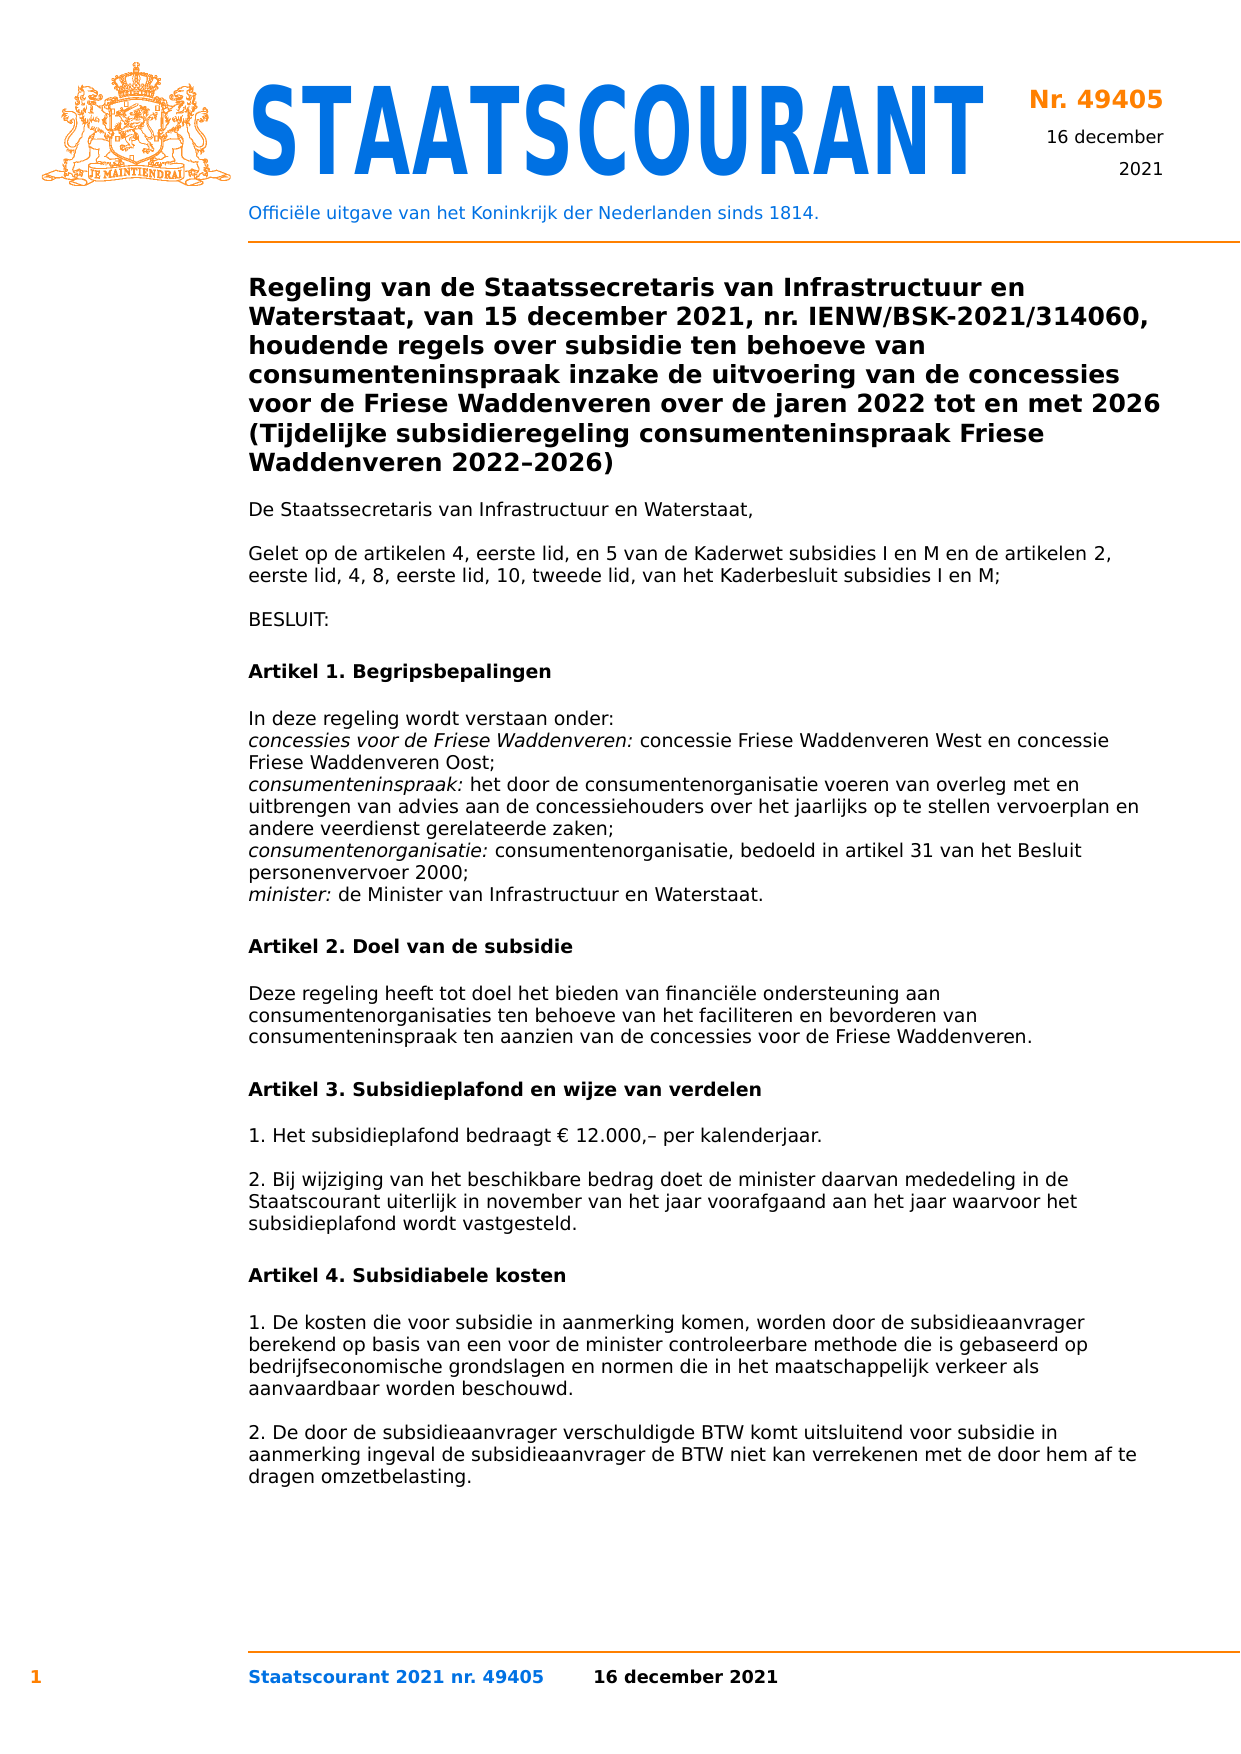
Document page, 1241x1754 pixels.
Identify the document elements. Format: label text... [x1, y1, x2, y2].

subtitle Regeling van de Staatssecretaris van Infrastructuur en Waterstaat, van 15 december 2021, nr. IENW/BSK-2021/314060, houdende regels over subsidie ten behoeve van consumenteninspraak inzake de uitvoering van de concessies voor de Friese Waddenveren over de jaren 2022 tot en met 2026 (Tijdelijke subsidieregeling consumenteninspraak Friese Waddenveren 2022–2026) [248, 273, 1163, 477]
text Deze regeling heeft tot doel het bieden van financiële ondersteuning aan consumentenorganisaties ten behoeve van het faciliteren en bevorderen van consumenteninspraak ten aanzien van de concessies voor de Friese Waddenveren. [248, 982, 1163, 1048]
subtitle Artikel 3. Subsidieplafond en wijze van verdelen [248, 1078, 1163, 1100]
subtitle Artikel 4. Subsidiabele kosten [248, 1265, 1163, 1287]
table_cell 16 december [998, 121, 1240, 153]
subtitle Artikel 1. Begripsbepalingen [248, 661, 1163, 683]
subtitle Artikel 2. Doel van de subsidie [248, 936, 1163, 957]
text consumenteninspraak: het door de consumentenorganisatie voeren van overleg met en uitbrengen van advies aan de concessiehouders over het jaarlijks op te stellen vervoerplan en andere veerdienst gerelateerde zaken; [248, 774, 1163, 839]
table_cell Officiële uitgave van het Koninkrijk der Nederlanden sinds 1814. [248, 203, 1240, 241]
table_header [25, 62, 248, 241]
table_header STAATSCOURANT [248, 62, 998, 203]
text 1. Het subsidieplafond bedraagt € 12.000,– per kalenderjaar. [248, 1125, 1163, 1147]
text BESLUIT: [248, 609, 1163, 631]
text De Staatssecretaris van Infrastructuur en Waterstaat, [248, 499, 1163, 521]
text 1. De kosten die voor subsidie in aanmerking komen, worden door de subsidieaanvrager berekend op basis van een voor de minister controleerbare methode die is gebaseerd op bedrijfseconomische grondslagen en normen die in het maatschappelijk verkeer als aanvaardbaar worden beschouwd. [248, 1312, 1163, 1400]
text Gelet op de artikelen 4, eerste lid, en 5 van de Kaderwet subsidies I en M en de artikelen 2, eerste lid, 4, 8, eerste lid, 10, tweede lid, van het Kaderbesluit subsidies I en M; [248, 543, 1163, 587]
text 2. De door de subsidieaanvrager verschuldigde BTW komt uitsluitend voor subsidie in aanmerking ingeval de subsidieaanvrager de BTW niet kan verrekenen met de door hem af te dragen omzetbelasting. [248, 1422, 1163, 1488]
text minister: de Minister van Infrastructuur en Waterstaat. [248, 883, 1163, 906]
text In deze regeling wordt verstaan onder: [248, 708, 1163, 730]
text concessies voor de Friese Waddenveren: concessie Friese Waddenveren West en concessie Friese Waddenveren Oost; [248, 730, 1163, 774]
text consumentenorganisatie: consumentenorganisatie, bedoeld in artikel 31 van het Besluit personenvervoer 2000; [248, 839, 1163, 883]
picture [41, 62, 231, 186]
text 2. Bij wijziging van het beschikbare bedrag doet de minister daarvan mededeling in de Staatscourant uiterlijk in november van het jaar voorafgaand aan het jaar waarvoor het subsidieplafond wordt vastgesteld. [248, 1169, 1163, 1235]
table_cell 2021 [998, 153, 1240, 203]
table_header Nr. 49405 [998, 62, 1240, 121]
